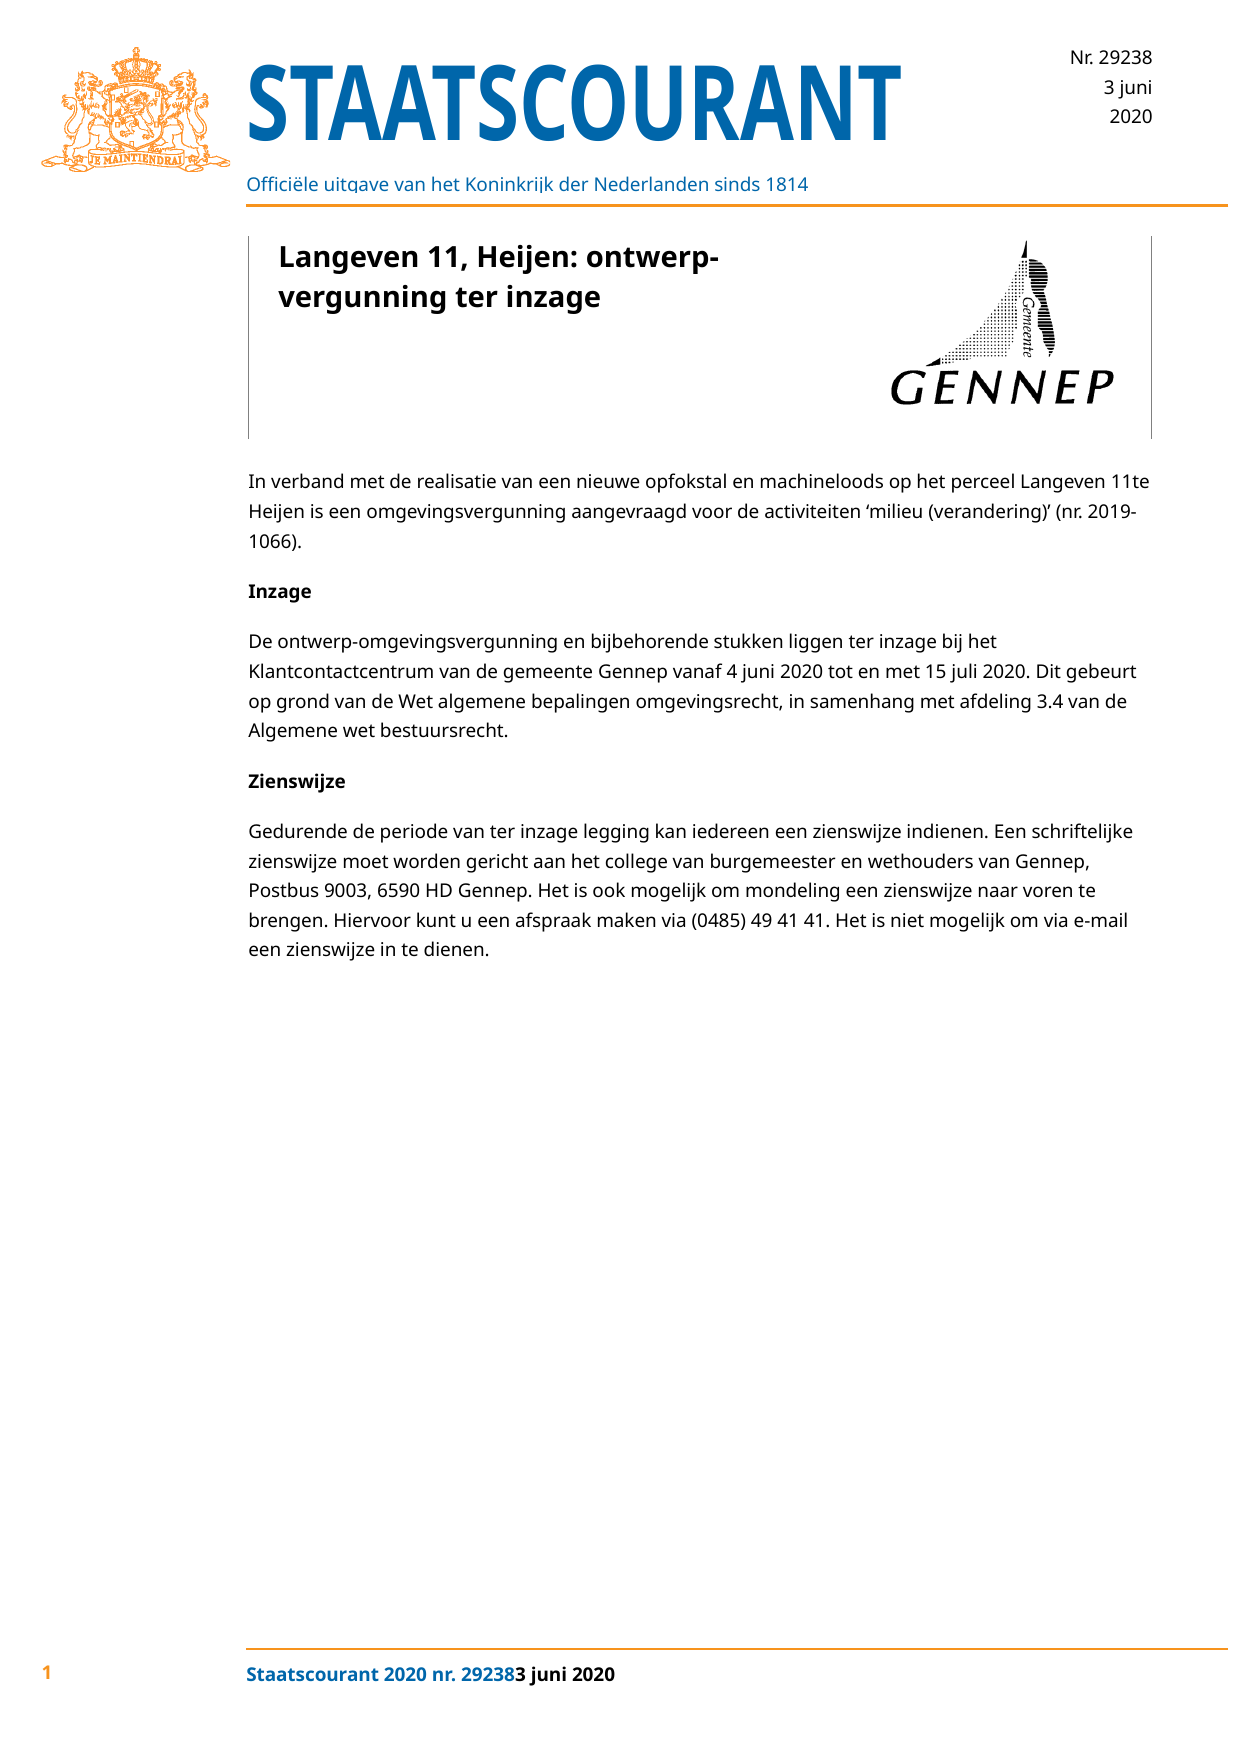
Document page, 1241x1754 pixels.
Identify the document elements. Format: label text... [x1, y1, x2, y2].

table_header [850, 414, 1151, 439]
picture [41, 47, 231, 172]
table_header [850, 236, 883, 413]
text Inzage [248, 578, 1152, 604]
table_header Langeven 11, Heijen: ontwerp-vergunning ter inzage [249, 236, 850, 439]
text Zienswijze [248, 768, 1152, 793]
text Gedurende de periode van ter inzage legging kan iedereen een zienswijze indienen. Een schriftelijke zienswijze moet worden gericht aan het college van burgemeester en wethouders van Gennep, Postbus 9003, 6590 HD Gennep. Het is ook mogelijk om mondeling een zienswijze naar voren te brengen. Hiervoor kunt u een afspraak maken via (0485) 49 41 41. Het is niet mogelijk om via e-mail een zienswijze in te dienen. [248, 818, 1152, 962]
picture [883, 236, 1118, 414]
table_header [1118, 236, 1151, 413]
text In verband met de realisatie van een nieuwe opfokstal en machineloods op het perceel Langeven 11te Heijen is een omgevingsvergunning aangevraagd voor de activiteiten ‘milieu (verandering)’ (nr. 2019-1066). [248, 469, 1152, 553]
text De ontwerp-omgevingsvergunning en bijbehorende stukken liggen ter inzage bij het Klantcontactcentrum van de gemeente Gennep vanaf 4 juni 2020 tot en met 15 juli 2020. Dit gebeurt op grond van de Wet algemene bepalingen omgevingsrecht, in samenhang met afdeling 3.4 van de Algemene wet bestuursrecht. [248, 629, 1152, 743]
